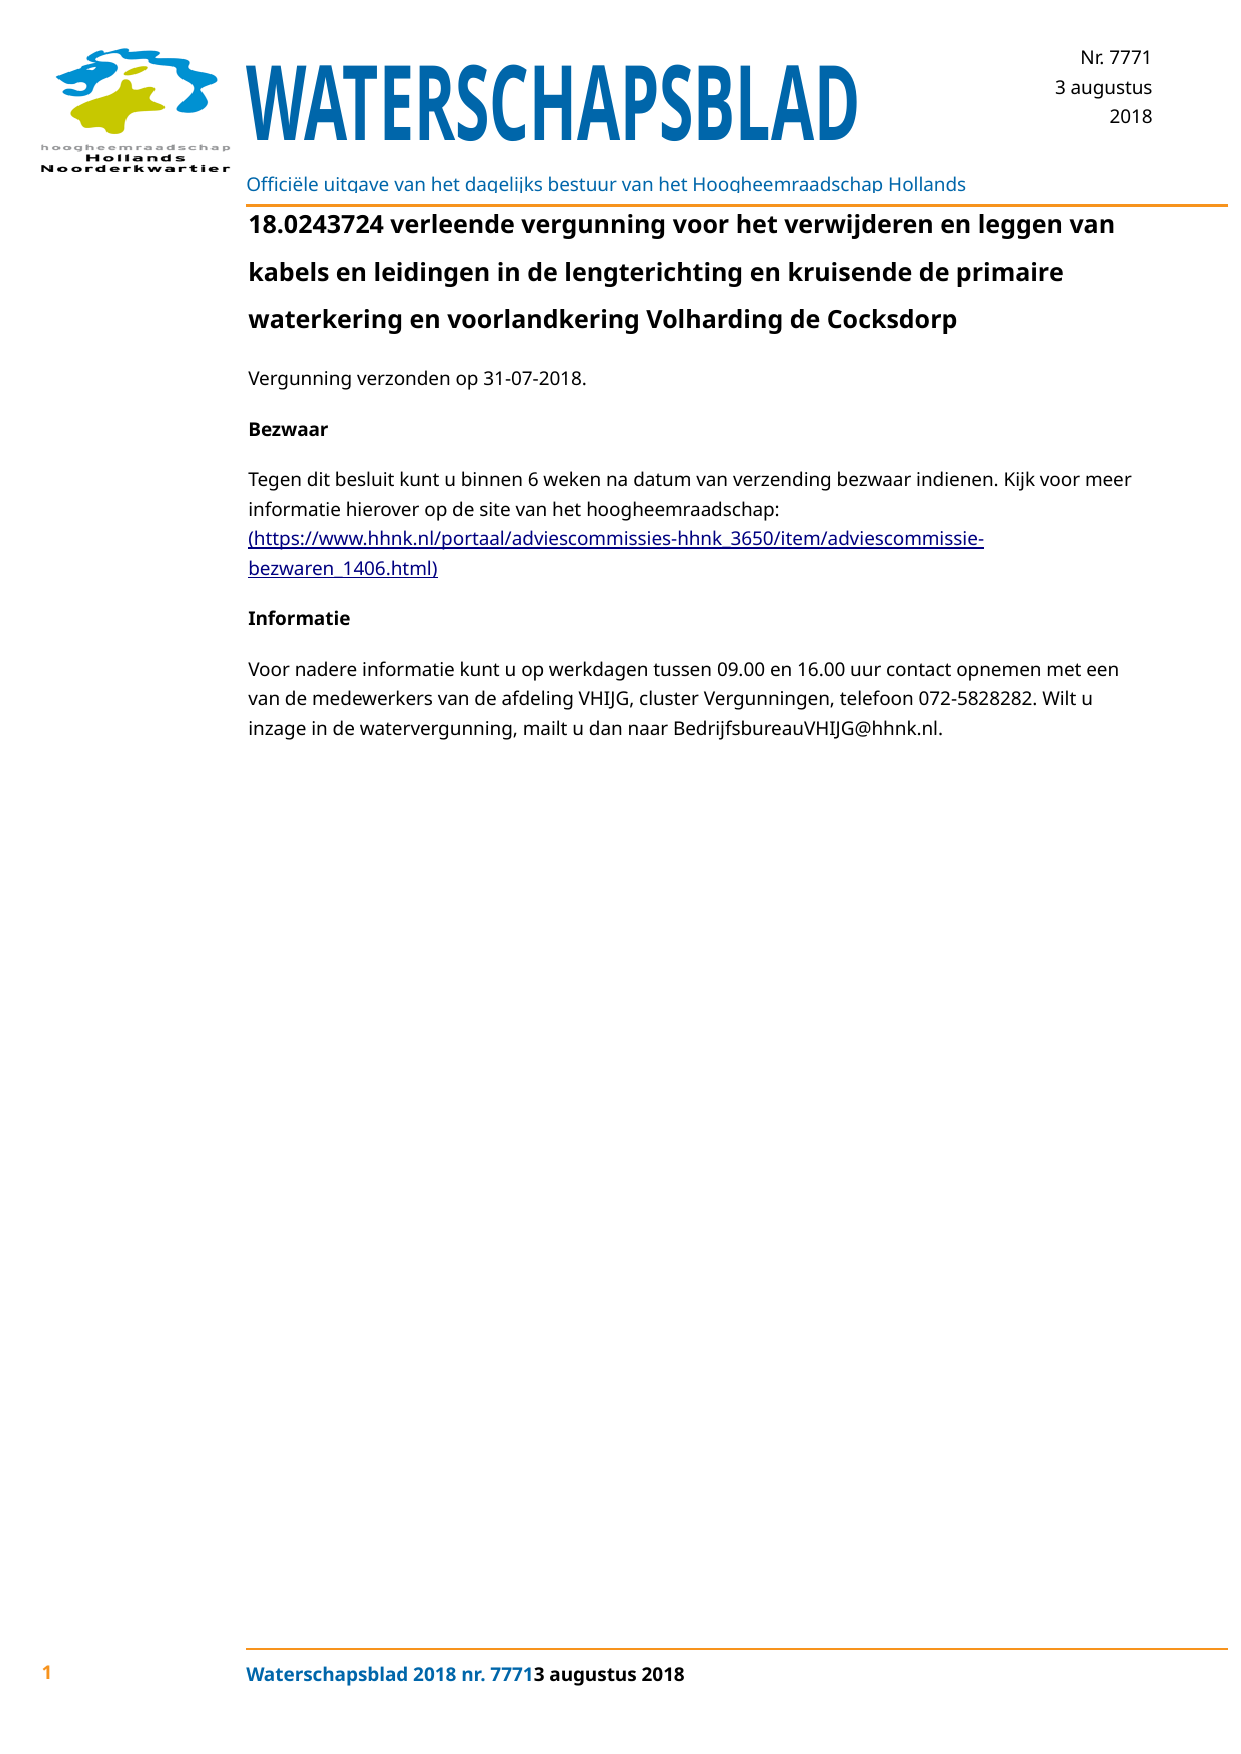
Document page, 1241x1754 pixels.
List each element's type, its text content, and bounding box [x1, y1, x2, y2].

text 18.0243724 verleende vergunning voor het verwijderen en leggen van kabels en leidingen in de lengterichting en kruisende de primaire waterkering en voorlandkering Volharding de Cocksdorp [248, 207, 1152, 336]
picture [41, 47, 231, 172]
text Bezwaar [248, 416, 1152, 442]
text Vergunning verzonden op 31-07-2018. [248, 366, 1152, 391]
text Voor nadere informatie kunt u op werkdagen tussen 09.00 en 16.00 uur contact opnemen met een van de medewerkers van de afdeling VHIJG, cluster Vergunningen, telefoon 072-5828282. Wilt u inzage in de watervergunning, mailt u dan naar BedrijfsbureauVHIJG@hhnk.nl. [248, 656, 1152, 741]
text Tegen dit besluit kunt u binnen 6 weken na datum van verzending bezwaar indienen. Kijk voor meer informatie hierover op de site van het hoogheemraadschap: (https://www.hhnk.nl/portaal/adviescommissies-hhnk_3650/item/adviescommissie-bezwaren_1406.html) [248, 466, 1152, 581]
text Informatie [248, 606, 1152, 631]
